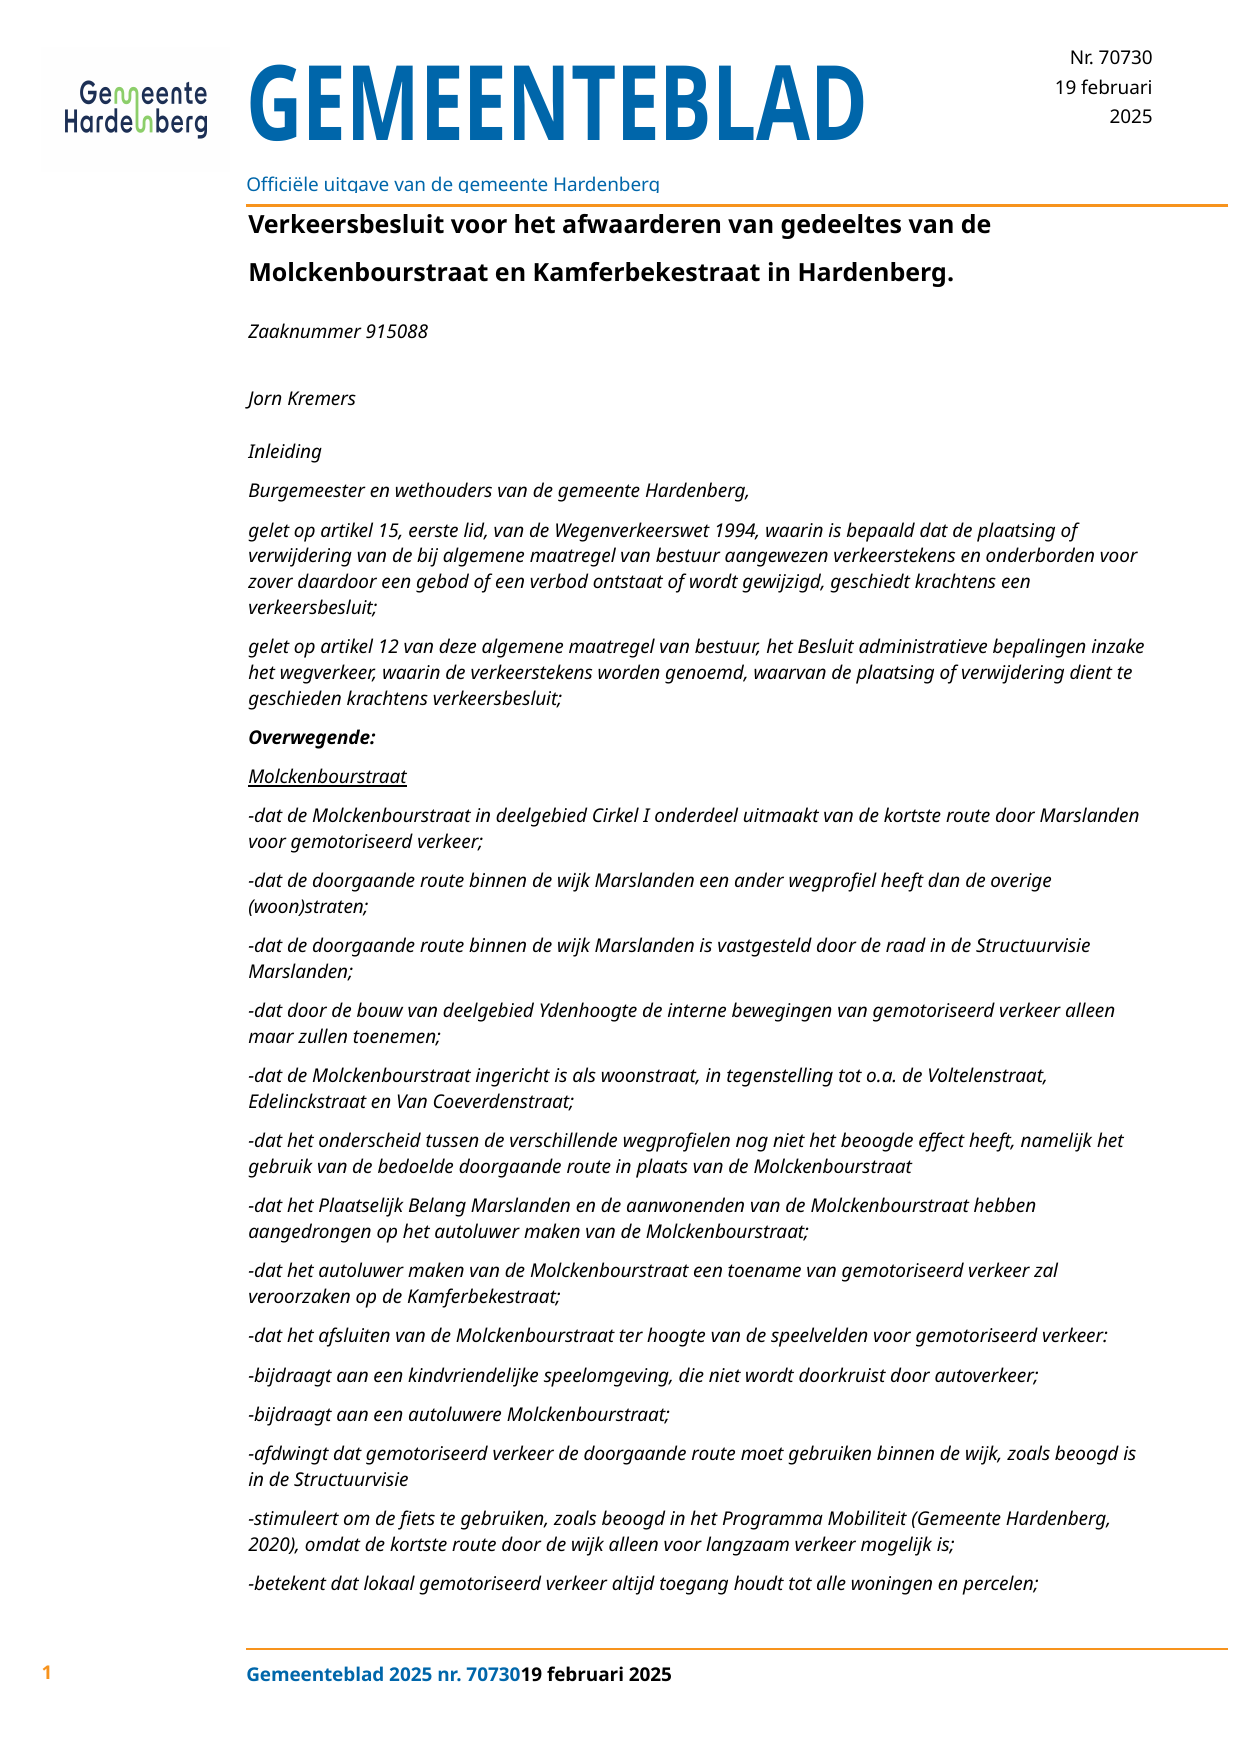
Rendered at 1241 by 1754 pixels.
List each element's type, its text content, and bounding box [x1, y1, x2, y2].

text -dat door de bouw van deelgebied Ydenhoogte de interne bewegingen van gemotoriseerd verkeer alleen maar zullen toenemen; [248, 998, 1152, 1049]
text -dat de doorgaande route binnen de wijk Marslanden is vastgesteld door de raad in de Structuurvisie Marslanden; [248, 933, 1152, 984]
picture [41, 47, 231, 172]
text -dat de Molckenbourstraat in deelgebied Cirkel I onderdeel uitmaakt van de kortste route door Marslanden voor gemotoriseerd verkeer; [248, 803, 1152, 854]
text Zaaknummer 915088 [248, 318, 1152, 344]
text -dat het Plaatselijk Belang Marslanden en de aanwonenden van de Molckenbourstraat hebben aangedrongen op het autoluwer maken van de Molckenbourstraat; [248, 1193, 1152, 1244]
text -dat de doorgaande route binnen de wijk Marslanden een ander wegprofiel heeft dan de overige (woon)straten; [248, 868, 1152, 919]
text -stimuleert om de fiets te gebruiken, zoals beoogd in het Programma Mobiliteit (Gemeente Hardenberg, 2020), omdat de kortste route door de wijk alleen voor langzaam verkeer mogelijk is; [248, 1506, 1152, 1557]
text -dat het afsluiten van de Molckenbourstraat ter hoogte van de speelvelden voor gemotoriseerd verkeer: [248, 1323, 1152, 1348]
text Overwegende: [248, 724, 1152, 750]
text gelet op artikel 12 van deze algemene maatregel van bestuur, het Besluit administratieve bepalingen inzake het wegverkeer, waarin de verkeerstekens worden genoemd, waarvan de plaatsing of verwijdering dient te geschieden krachtens verkeersbesluit; [248, 633, 1152, 711]
text Inleiding [248, 438, 1152, 464]
text -bijdraagt aan een autoluwere Molckenbourstraat; [248, 1401, 1152, 1427]
text -bijdraagt aan een kindvriendelijke speelomgeving, die niet wordt doorkruist door autoverkeer; [248, 1362, 1152, 1388]
text gelet op artikel 15, eerste lid, van de Wegenverkeerswet 1994, waarin is bepaald dat de plaatsing of verwijdering van de bij algemene maatregel van bestuur aangewezen verkeerstekens en onderborden voor zover daardoor een gebod of een verbod ontstaat of wordt gewijzigd, geschiedt krachtens een verkeersbesluit; [248, 517, 1152, 620]
text Jorn Kremers [248, 386, 1152, 411]
text -afdwingt dat gemotoriseerd verkeer de doorgaande route moet gebruiken binnen de wijk, zoals beoogd is in de Structuurvisie [248, 1441, 1152, 1492]
text Verkeersbesluit voor het afwaarderen van gedeeltes van de Molckenbourstraat en Kamferbekestraat in Hardenberg. [248, 207, 1152, 288]
text Burgemeester en wethouders van de gemeente Hardenberg, [248, 478, 1152, 503]
text -dat de Molckenbourstraat ingericht is als woonstraat, in tegenstelling tot o.a. de Voltelenstraat, Edelinckstraat en Van Coeverdenstraat; [248, 1063, 1152, 1114]
text Molckenbourstraat [248, 763, 1152, 789]
text -dat het onderscheid tussen de verschillende wegprofielen nog niet het beoogde effect heeft, namelijk het gebruik van de bedoelde doorgaande route in plaats van de Molckenbourstraat [248, 1128, 1152, 1179]
text -dat het autoluwer maken van de Molckenbourstraat een toename van gemotoriseerd verkeer zal veroorzaken op de Kamferbekestraat; [248, 1258, 1152, 1309]
text -betekent dat lokaal gemotoriseerd verkeer altijd toegang houdt tot alle woningen en percelen; [248, 1571, 1152, 1596]
